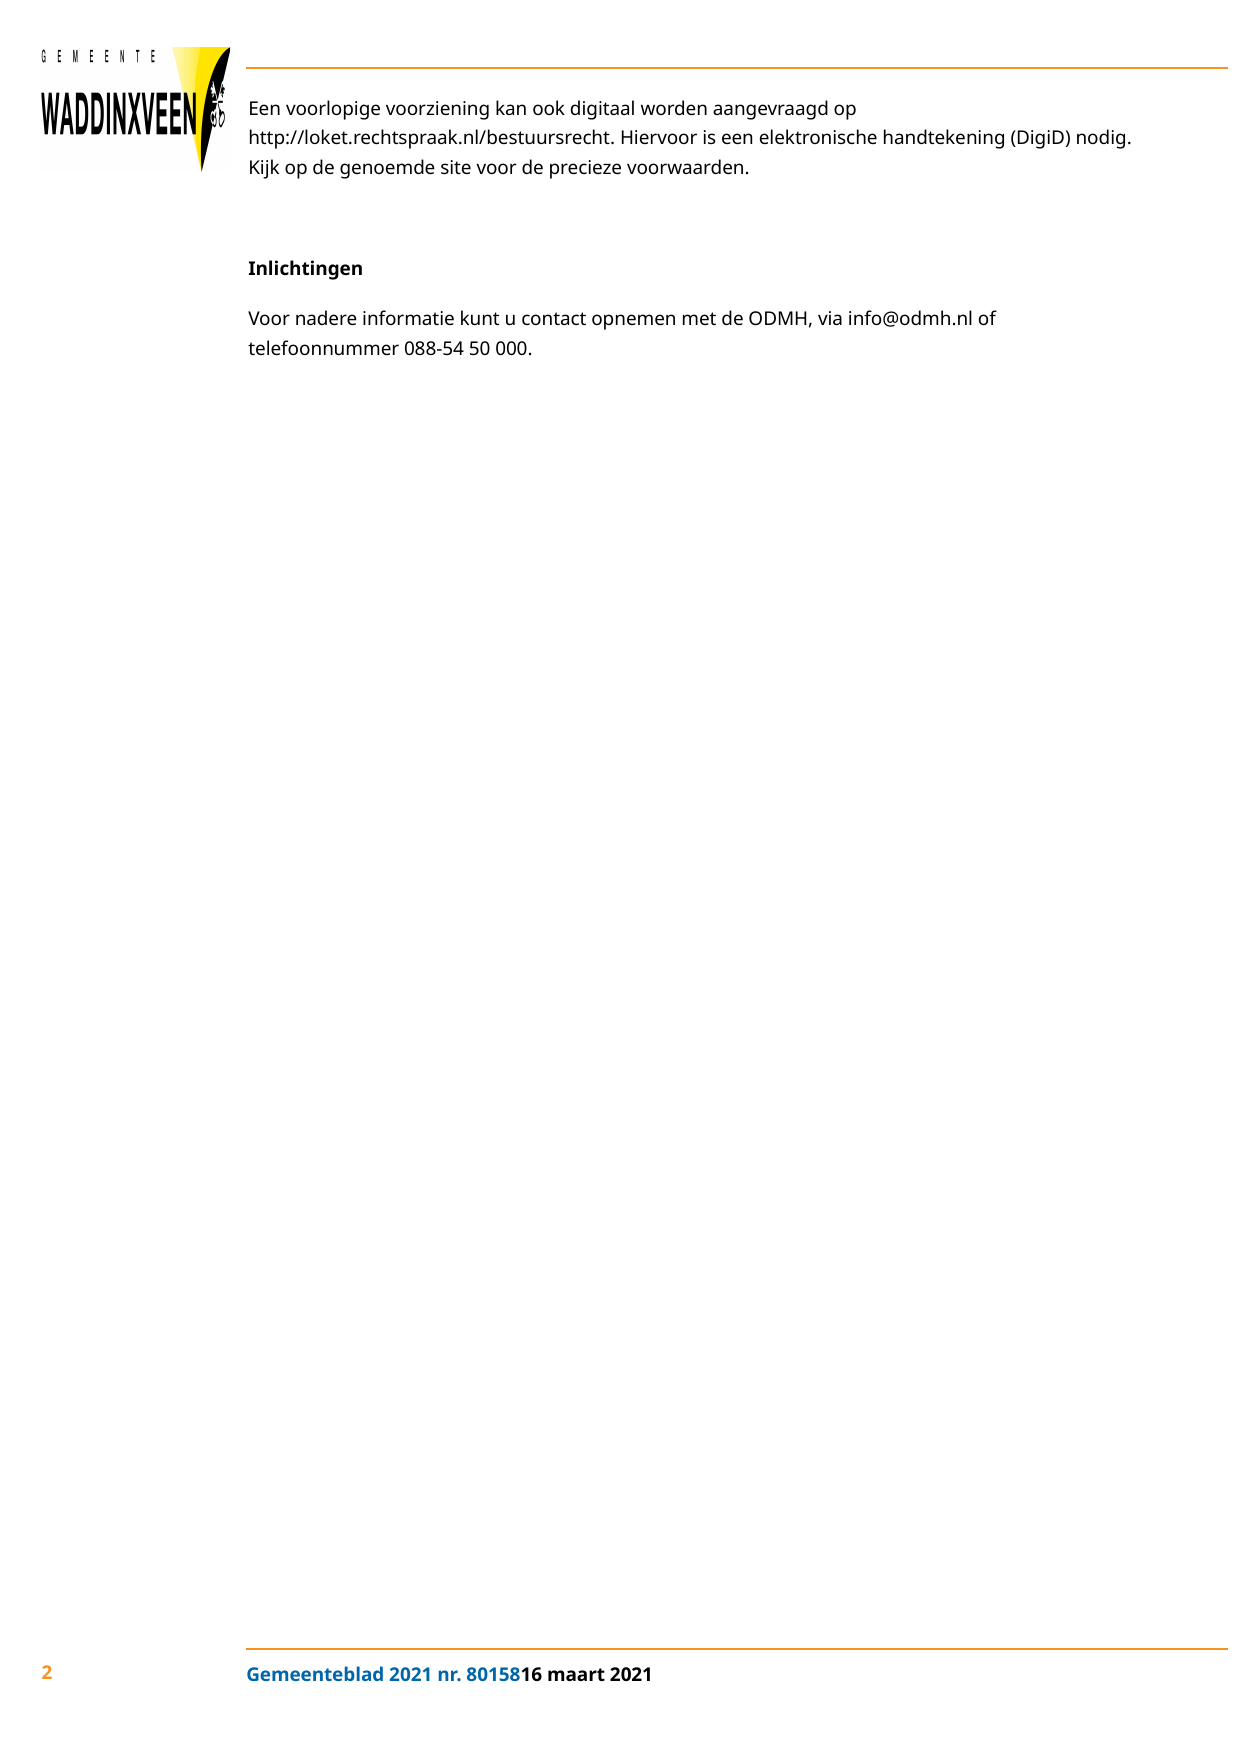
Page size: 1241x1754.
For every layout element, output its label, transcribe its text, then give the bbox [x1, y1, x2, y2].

text Voor nadere informatie kunt u contact opnemen met de ODMH, via info@odmh.nl of telefoonnummer 088-54 50 000. [248, 305, 1152, 361]
picture [41, 47, 231, 172]
text Een voorlopige voorziening kan ook digitaal worden aangevraagd op http://loket.rechtspraak.nl/bestuursrecht. Hiervoor is een elektronische handtekening (DigiD) nodig. Kijk op de genoemde site voor de precieze voorwaarden. [248, 95, 1152, 180]
text Inlichtingen [248, 255, 1152, 281]
